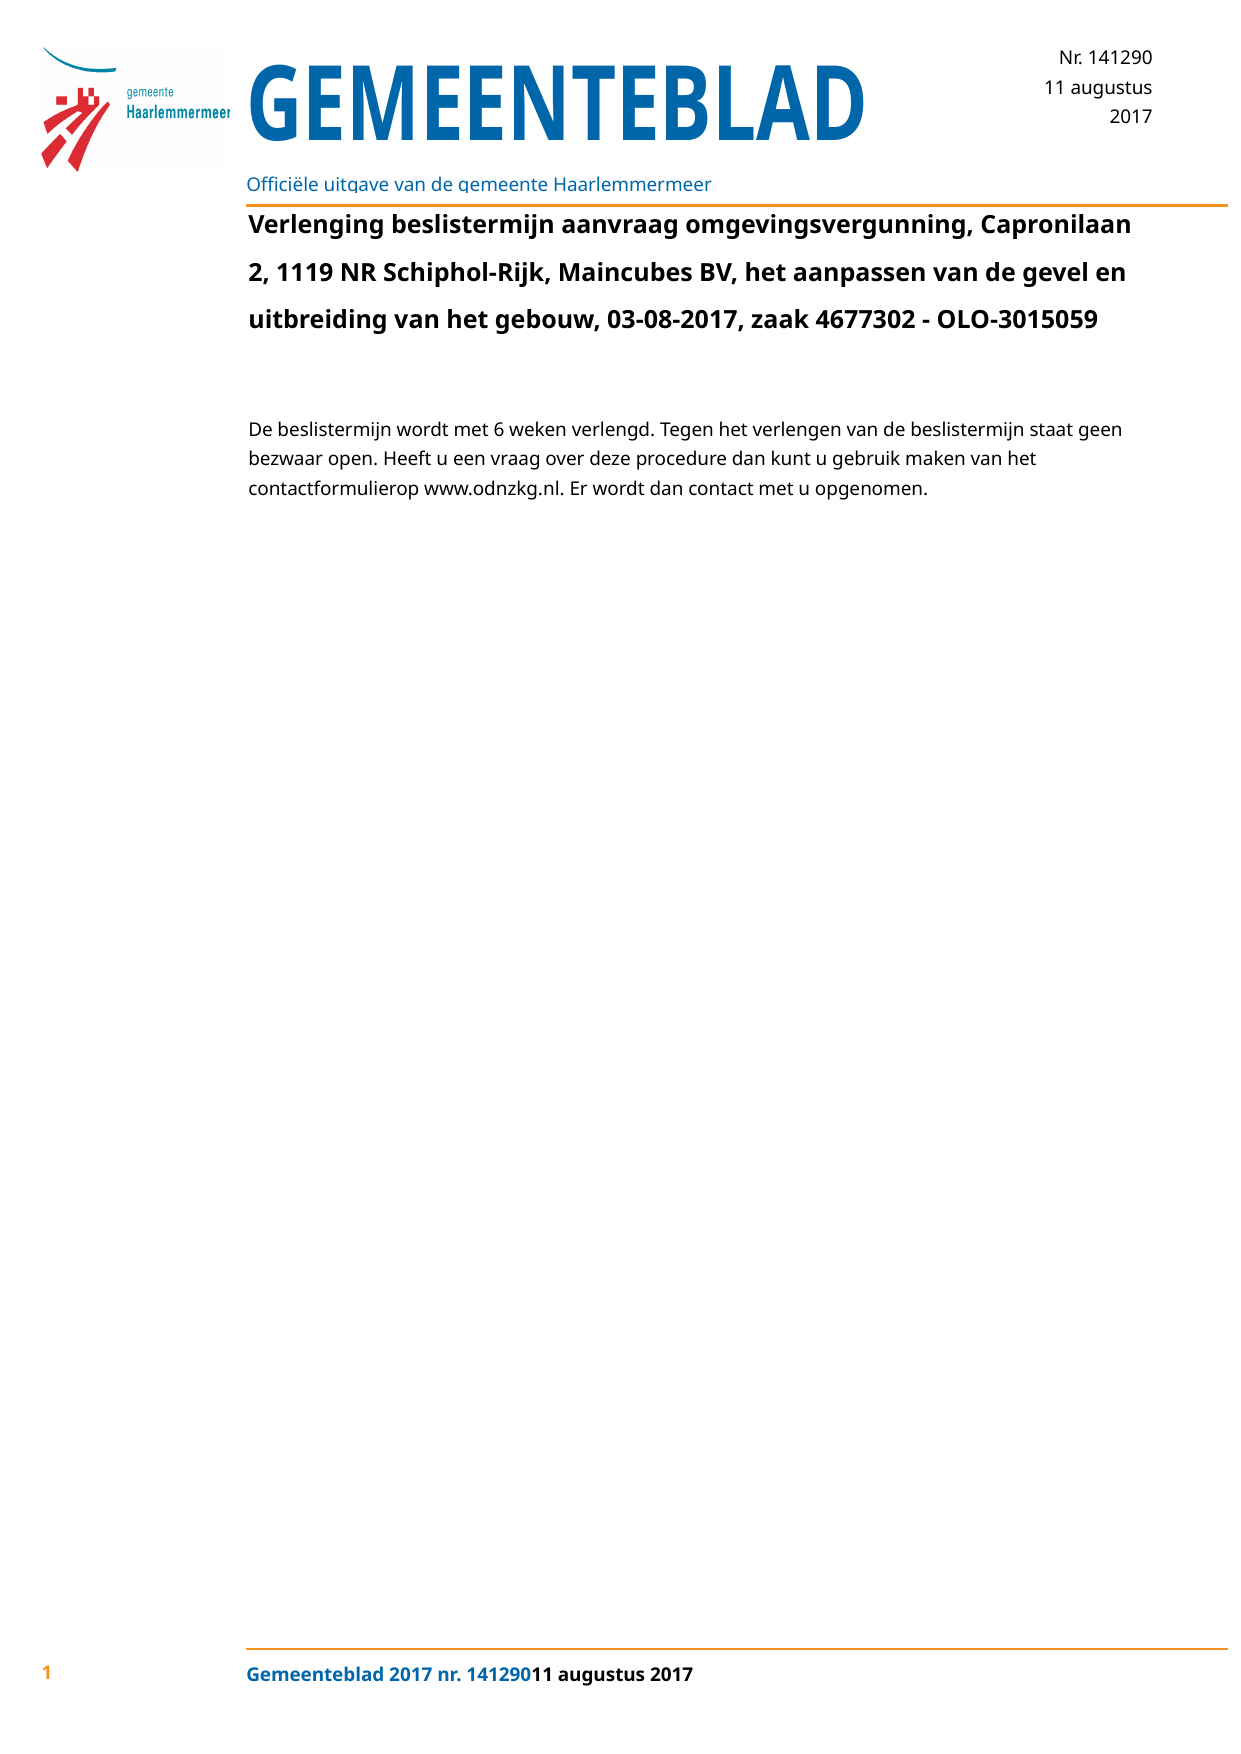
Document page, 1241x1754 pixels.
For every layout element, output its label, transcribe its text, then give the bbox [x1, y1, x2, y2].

text Verlenging beslistermijn aanvraag omgevingsvergunning, Capronilaan 2, 1119 NR Schiphol-Rijk, Maincubes BV, het aanpassen van de gevel en uitbreiding van het gebouw, 03-08-2017, zaak 4677302 - OLO-3015059 [248, 207, 1152, 336]
picture [41, 47, 231, 172]
text De beslistermijn wordt met 6 weken verlengd. Tegen het verlengen van de beslistermijn staat geen bezwaar open. Heeft u een vraag over deze procedure dan kunt u gebruik maken van het contactformulierop www.odnzkg.nl. Er wordt dan contact met u opgenomen. [248, 416, 1152, 501]
